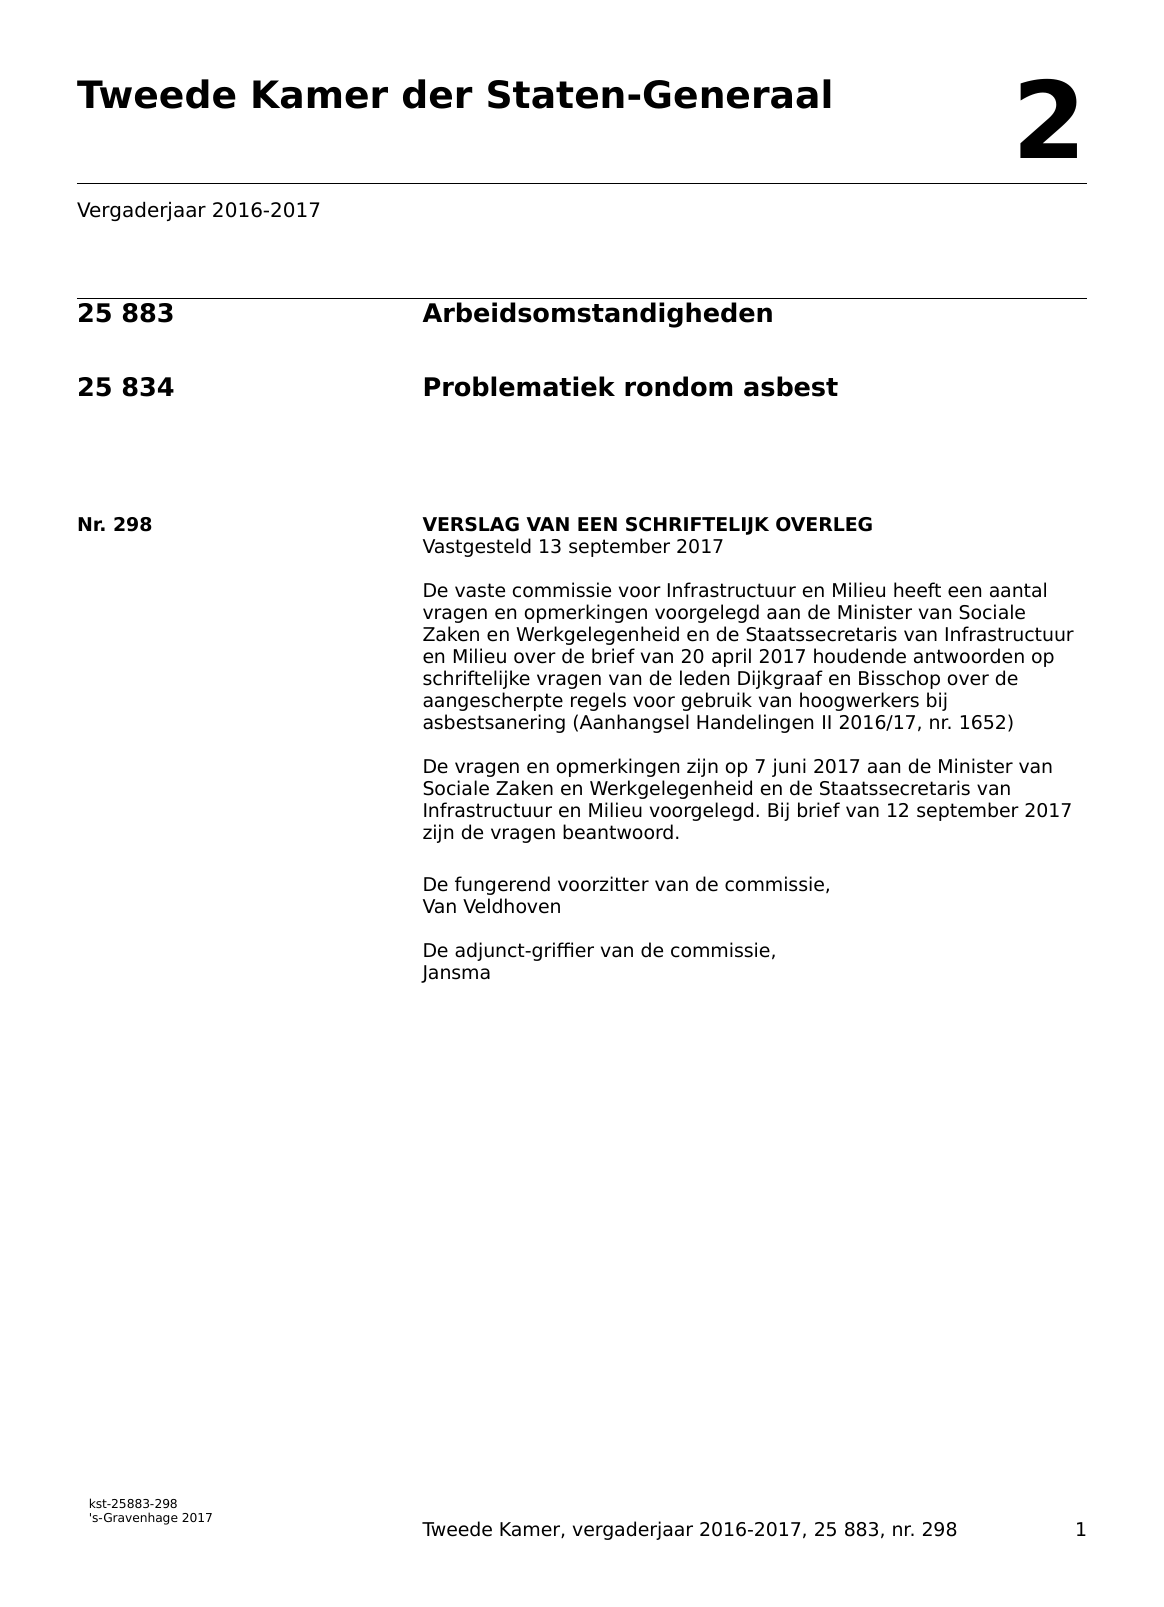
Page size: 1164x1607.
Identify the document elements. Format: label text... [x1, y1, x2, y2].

text 's-Gravenhage 2017 [88, 1511, 323, 1525]
subtitle 25 883 Arbeidsomstandigheden [77, 299, 1087, 329]
subtitle 25 834 Problematiek rondom asbest [77, 373, 1087, 403]
subtitle Nr. 298 VERSLAG VAN EEN SCHRIFTELIJK OVERLEG [77, 514, 1087, 536]
text De vaste commissie voor Infrastructuur en Milieu heeft een aantal vragen en opmerkingen voorgelegd aan de Minister van Sociale Zaken en Werkgelegenheid en de Staatssecretaris van Infrastructuur en Milieu over de brief van 20 april 2017 houdende antwoorden op schriftelijke vragen van de leden Dijkgraaf en Bisschop over de aangescherpte regels voor gebruik van hoogwerkers bij asbestsanering (Aanhangsel Handelingen II 2016/17, nr. 1652) [422, 580, 1087, 734]
table_cell Vergaderjaar 2016-2017 [77, 184, 1087, 298]
text De fungerend voorzitter van de commissie, Van Veldhoven [422, 874, 1087, 918]
text Vastgesteld 13 september 2017 [422, 536, 1087, 558]
table_header 2 [886, 59, 1087, 183]
table_header Tweede Kamer der Staten-Generaal [77, 59, 886, 183]
text kst-25883-298 [88, 1497, 323, 1511]
text De vragen en opmerkingen zijn op 7 juni 2017 aan de Minister van Sociale Zaken en Werkgelegenheid en de Staatssecretaris van Infrastructuur en Milieu voorgelegd. Bij brief van 12 september 2017 zijn de vragen beantwoord. [422, 756, 1087, 844]
text De adjunct-griffier van de commissie, Jansma [422, 940, 1087, 984]
